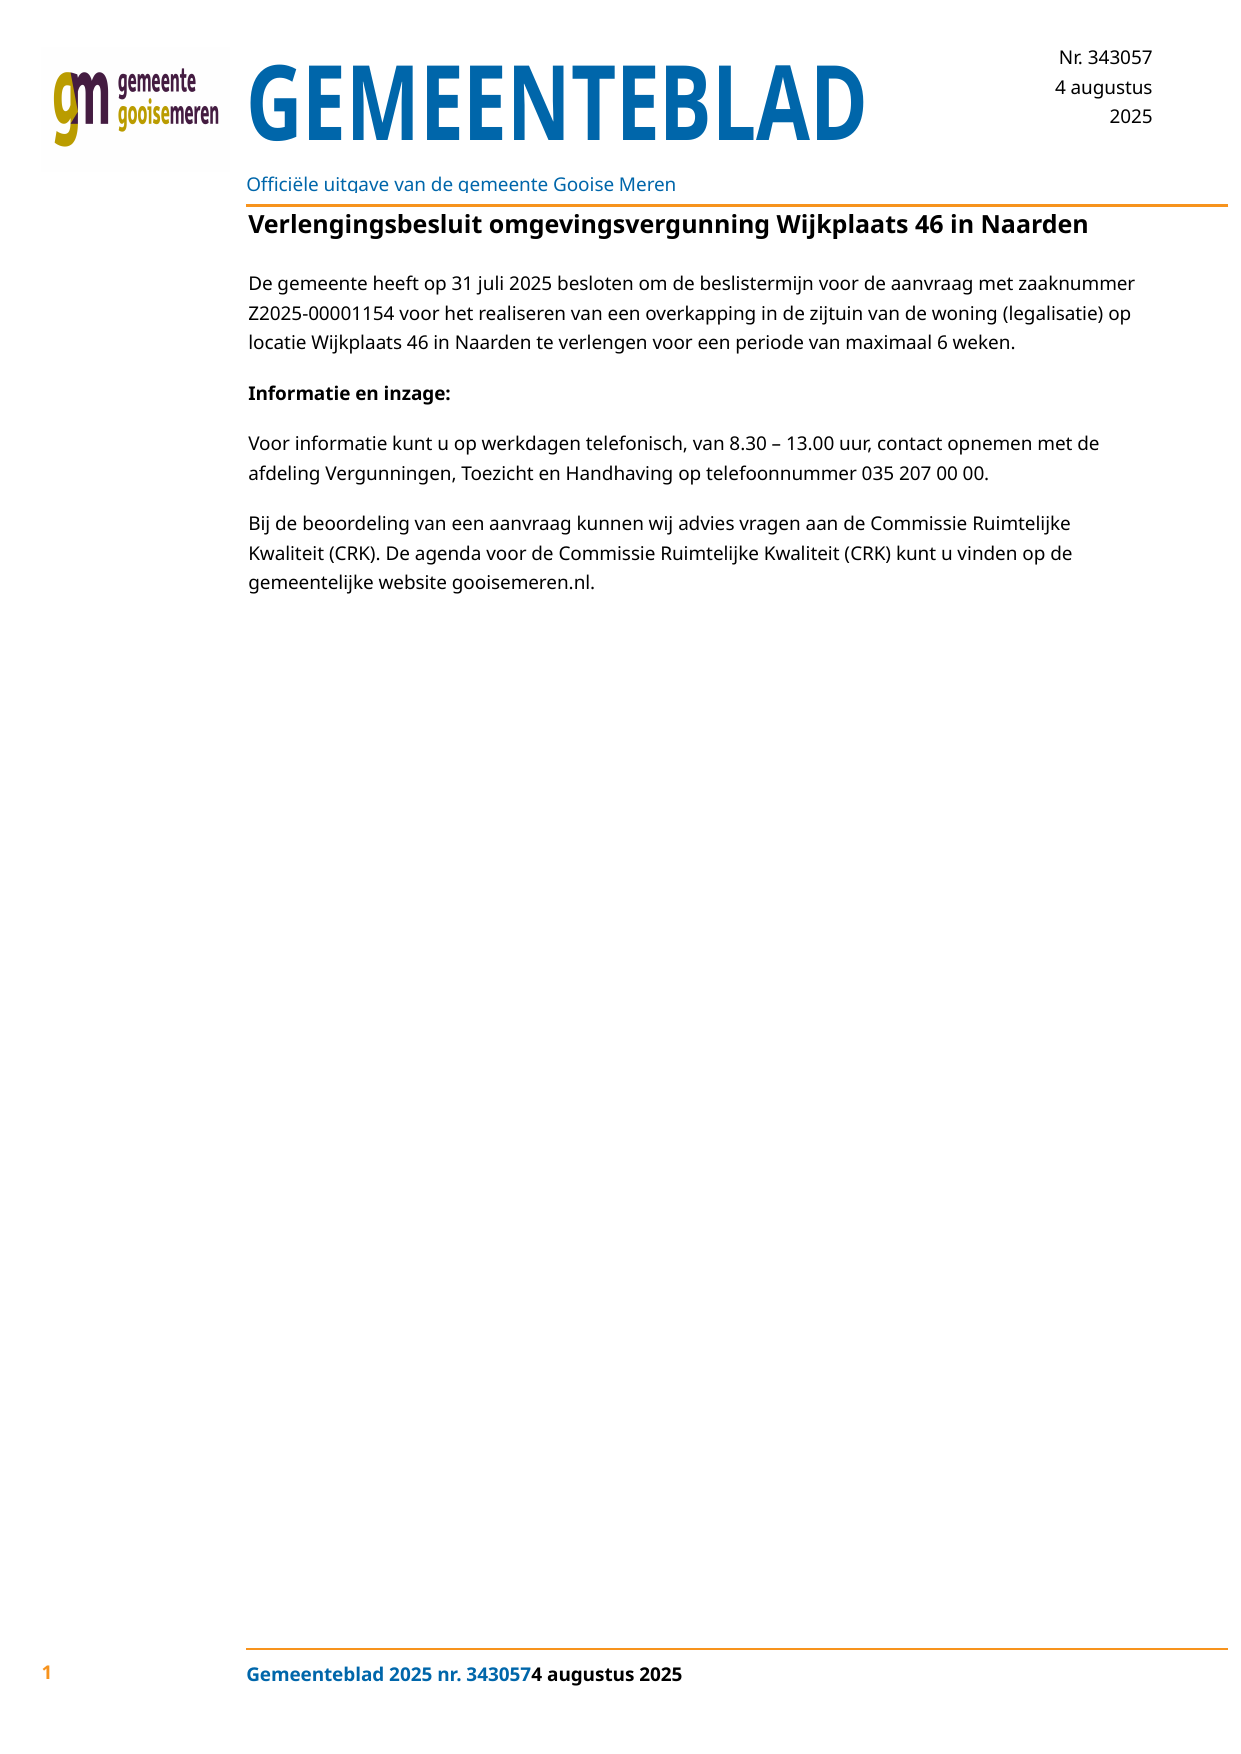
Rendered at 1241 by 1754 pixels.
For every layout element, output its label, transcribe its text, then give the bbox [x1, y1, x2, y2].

text Voor informatie kunt u op werkdagen telefonisch, van 8.30 – 13.00 uur, contact opnemen met de afdeling Vergunningen, Toezicht en Handhaving op telefoonnummer 035 207 00 00. [248, 430, 1152, 486]
text De gemeente heeft op 31 juli 2025 besloten om de beslistermijn voor de aanvraag met zaaknummer Z2025-00001154 voor het realiseren van een overkapping in de zijtuin van de woning (legalisatie) op locatie Wijkplaats 46 in Naarden te verlengen voor een periode van maximaal 6 weken. [248, 270, 1152, 355]
text Informatie en inzage: [248, 380, 1152, 406]
text Bij de beoordeling van een aanvraag kunnen wij advies vragen aan de Commissie Ruimtelijke Kwaliteit (CRK). De agenda voor de Commissie Ruimtelijke Kwaliteit (CRK) kunt u vinden op de gemeentelijke website gooisemeren.nl. [248, 510, 1152, 595]
text Verlengingsbesluit omgevingsvergunning Wijkplaats 46 in Naarden [248, 207, 1152, 241]
picture [41, 47, 231, 172]
